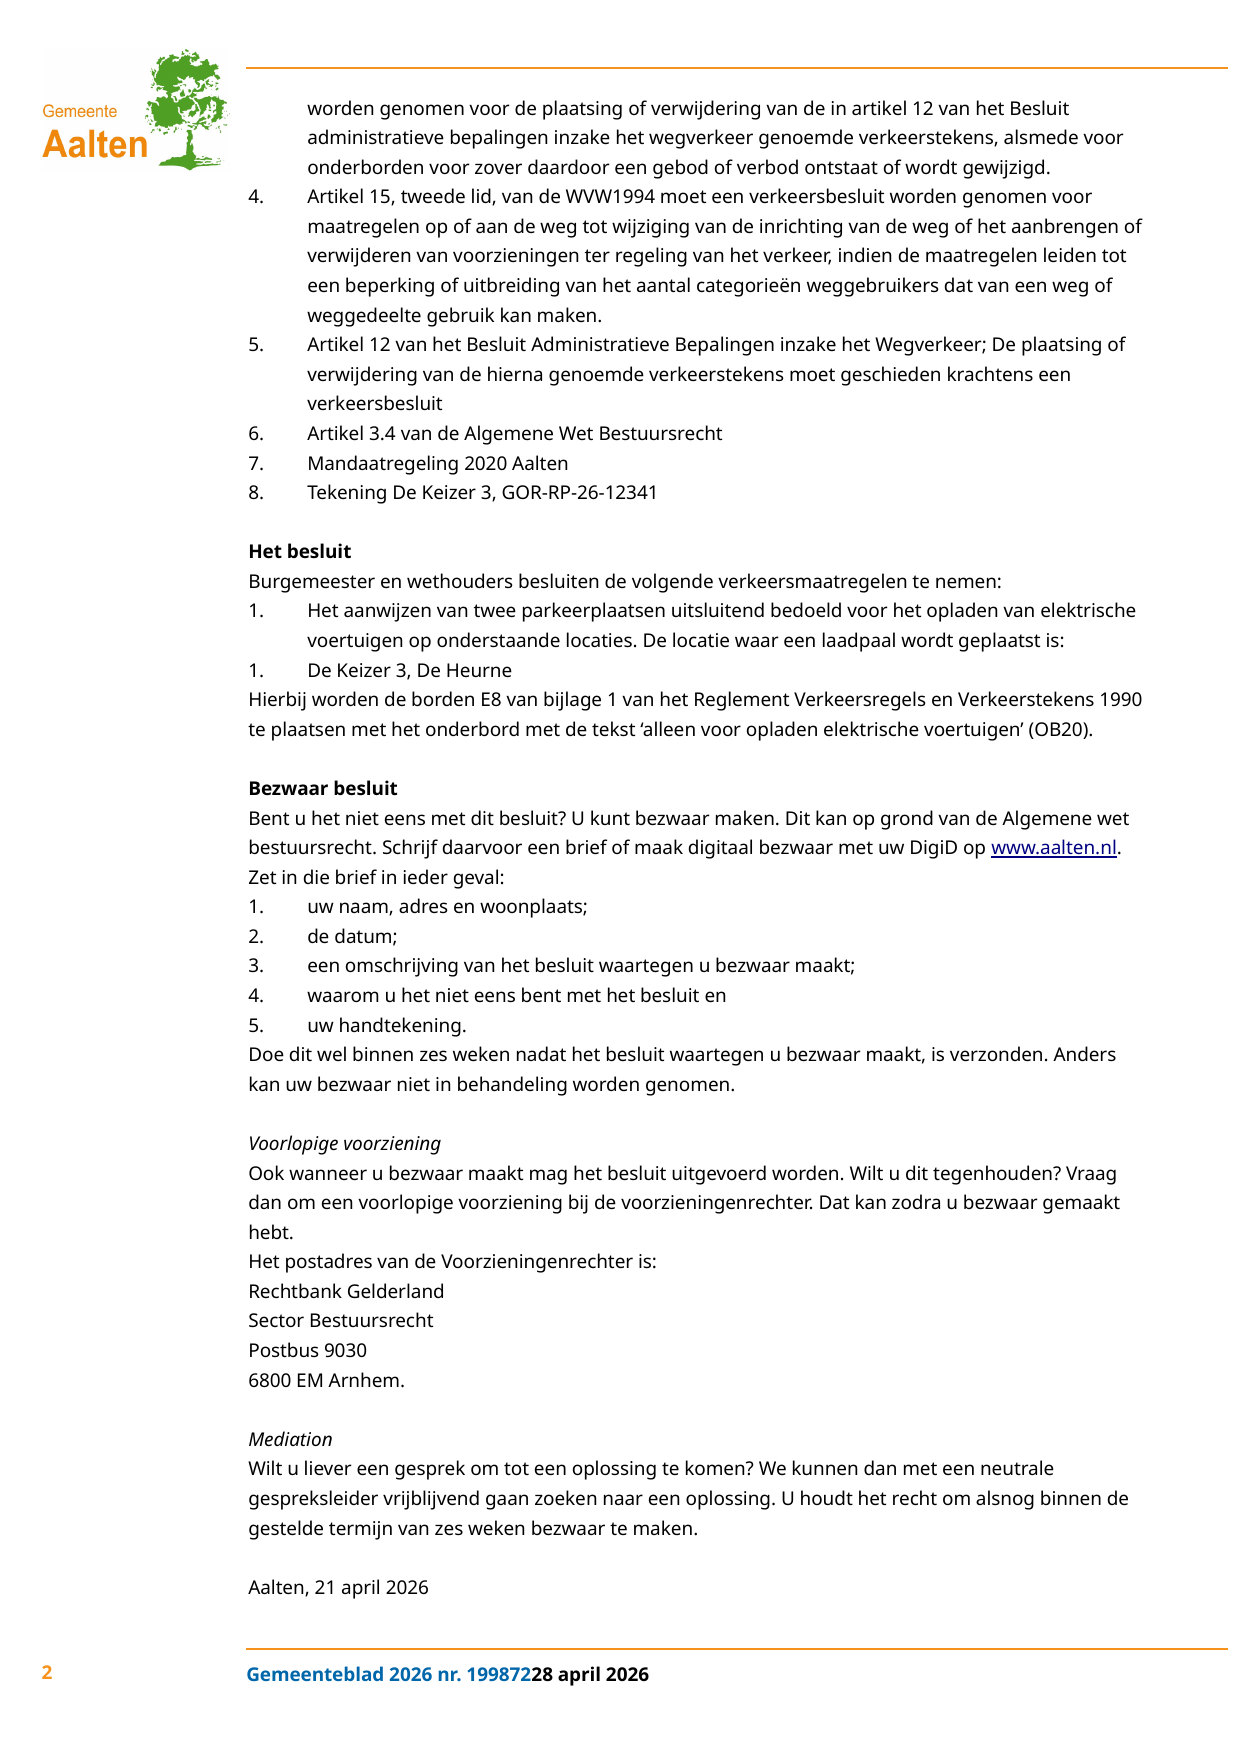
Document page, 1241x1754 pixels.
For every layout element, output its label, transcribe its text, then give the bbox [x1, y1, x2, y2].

text Het postadres van de Voorzieningenrechter is: [248, 1248, 1152, 1274]
text Hierbij worden de borden E8 van bijlage 1 van het Reglement Verkeersregels en Verkeerstekens 1990 te plaatsen met het onderbord met de tekst ‘alleen voor opladen elektrische voertuigen’ (OB20). [248, 686, 1152, 742]
text Rechtbank Gelderland [248, 1278, 1152, 1304]
list worden genomen voor de plaatsing of verwijdering van de in artikel 12 van het Besluit administratieve bepalingen inzake het wegverkeer genoemde verkeerstekens, alsmede voor onderborden voor zover daardoor een gebod of verbod ontstaat of wordt gewijzigd. [248, 95, 1152, 180]
list Artikel 12 van het Besluit Administratieve Bepalingen inzake het Wegverkeer; De plaatsing of verwijdering van de hierna genoemde verkeerstekens moet geschieden krachtens een verkeersbesluit [248, 331, 1152, 416]
text Burgemeester en wethouders besluiten de volgende verkeersmaatregelen te nemen: [248, 568, 1152, 594]
text Mediation [248, 1426, 1152, 1452]
list een omschrijving van het besluit waartegen u bezwaar maakt; [248, 953, 1152, 978]
text Postbus 9030 [248, 1337, 1152, 1363]
text Aalten, 21 april 2026 [248, 1574, 1152, 1600]
list waarom u het niet eens bent met het besluit en [248, 982, 1152, 1008]
text Het besluit [248, 538, 1152, 564]
list uw handtekening. [248, 1012, 1152, 1038]
list De Keizer 3, De Heurne [248, 657, 1152, 683]
text Wilt u liever een gesprek om tot een oplossing te komen? We kunnen dan met een neutrale gespreksleider vrijblijvend gaan zoeken naar een oplossing. U houdt het recht om alsnog binnen de gestelde termijn van zes weken bezwaar te maken. [248, 1456, 1152, 1541]
text Zet in die brief in ieder geval: [248, 864, 1152, 890]
list Tekening De Keizer 3, GOR-RP-26-12341 [248, 479, 1152, 505]
text Bent u het niet eens met dit besluit? U kunt bezwaar maken. Dit kan op grond van de Algemene wet bestuursrecht. Schrijf daarvoor een brief of maak digitaal bezwaar met uw DigiD op www.aalten.nl. [248, 805, 1152, 860]
picture [41, 47, 231, 172]
list Mandaatregeling 2020 Aalten [248, 450, 1152, 476]
list Artikel 15, tweede lid, van de WVW1994 moet een verkeersbesluit worden genomen voor maatregelen op of aan de weg tot wijziging van de inrichting van de weg of het aanbrengen of verwijderen van voorzieningen ter regeling van het verkeer, indien de maatregelen leiden tot een beperking of uitbreiding van het aantal categorieën weggebruikers dat van een weg of weggedeelte gebruik kan maken. [248, 183, 1152, 328]
text Doe dit wel binnen zes weken nadat het besluit waartegen u bezwaar maakt, is verzonden. Anders kan uw bezwaar niet in behandeling worden genomen. [248, 1041, 1152, 1097]
text Sector Bestuursrecht [248, 1308, 1152, 1333]
list uw naam, adres en woonplaats; [248, 893, 1152, 919]
list Artikel 3.4 van de Algemene Wet Bestuursrecht [248, 420, 1152, 446]
text Bezwaar besluit [248, 775, 1152, 801]
list de datum; [248, 923, 1152, 949]
text Voorlopige voorziening [248, 1130, 1152, 1156]
text 6800 EM Arnhem. [248, 1367, 1152, 1393]
list Het aanwijzen van twee parkeerplaatsen uitsluitend bedoeld voor het opladen van elektrische voertuigen op onderstaande locaties. De locatie waar een laadpaal wordt geplaatst is: [248, 598, 1152, 653]
text Ook wanneer u bezwaar maakt mag het besluit uitgevoerd worden. Wilt u dit tegenhouden? Vraag dan om een voorlopige voorziening bij de voorzieningenrechter. Dat kan zodra u bezwaar gemaakt hebt. [248, 1160, 1152, 1245]
